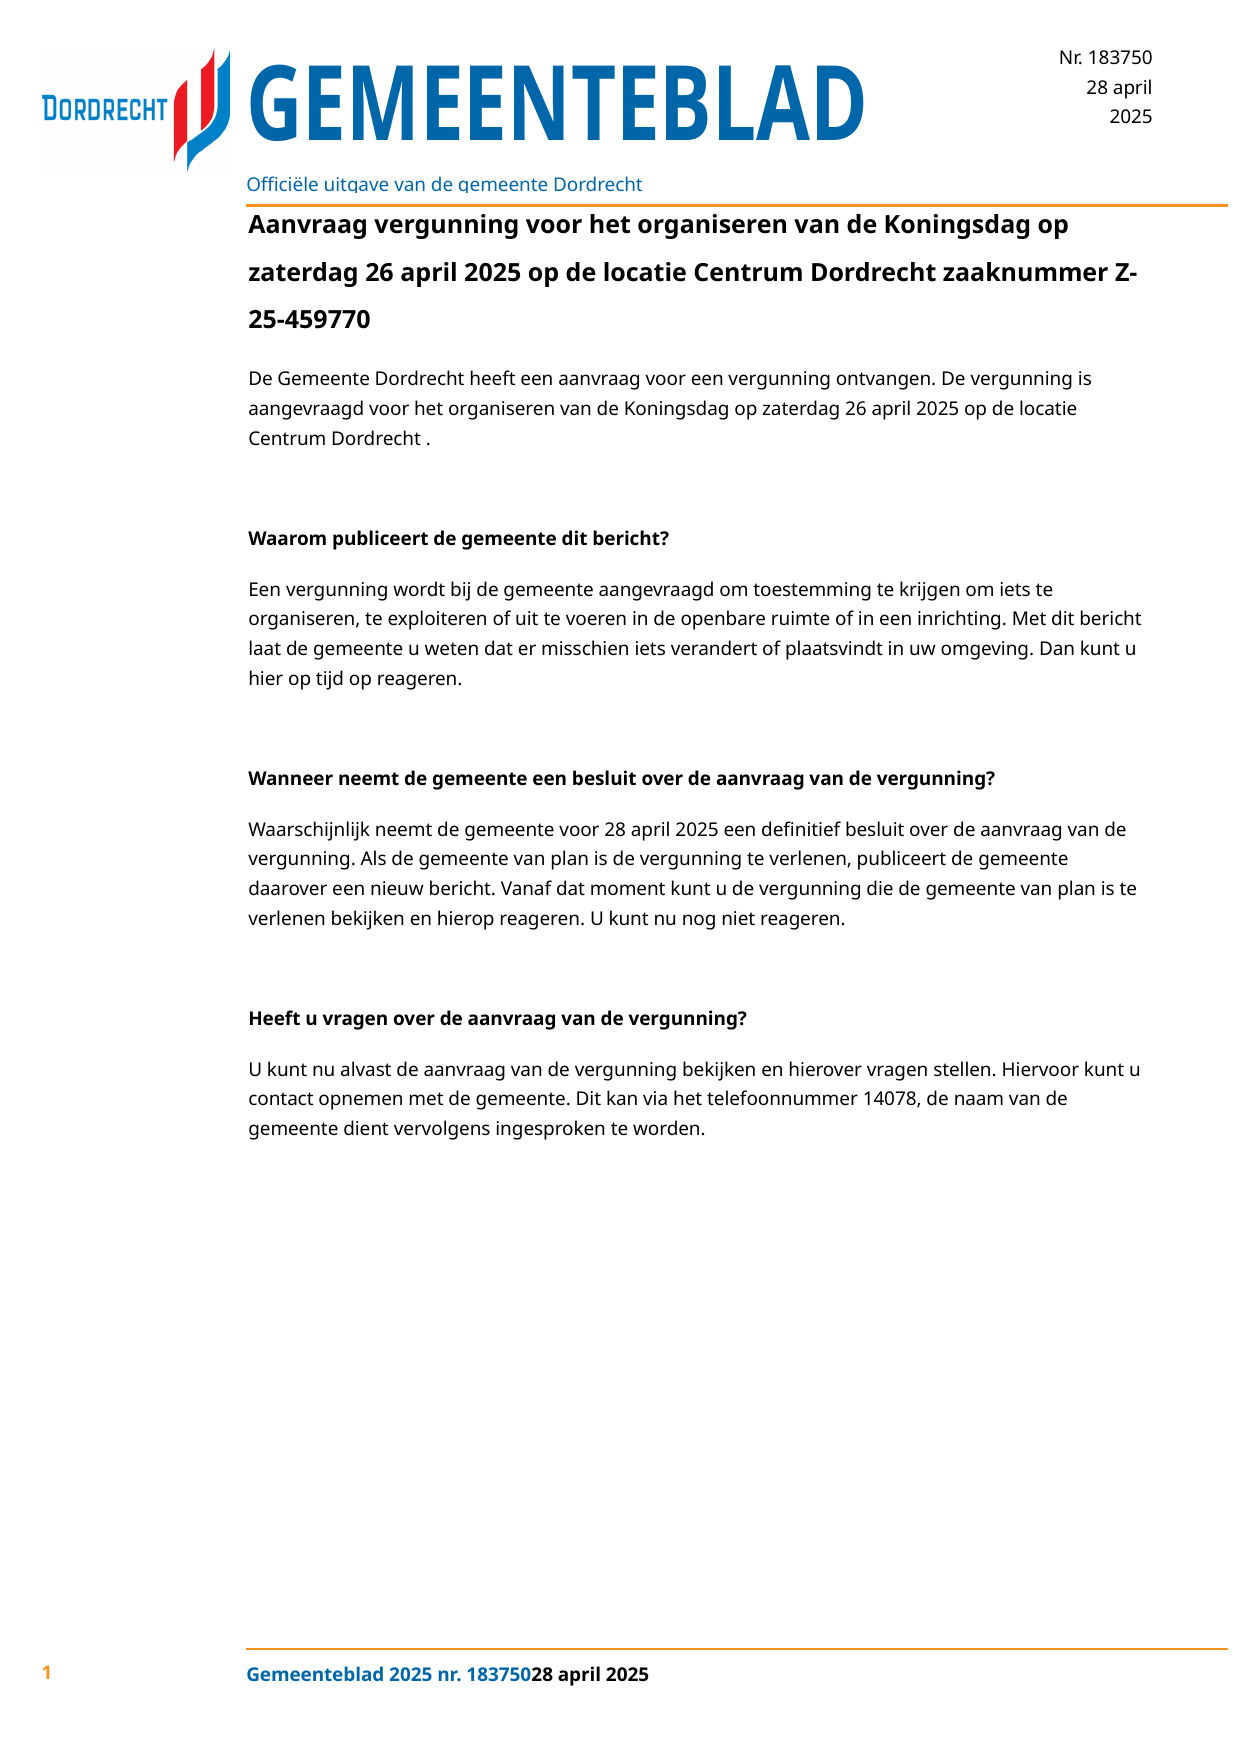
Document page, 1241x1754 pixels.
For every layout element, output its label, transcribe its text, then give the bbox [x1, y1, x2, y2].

text Wanneer neemt de gemeente een besluit over de aanvraag van de vergunning? [248, 766, 1152, 791]
text Waarschijnlijk neemt de gemeente voor 28 april 2025 een definitief besluit over de aanvraag van de vergunning. Als de gemeente van plan is de vergunning te verlenen, publiceert de gemeente daarover een nieuw bericht. Vanaf dat moment kunt u de vergunning die de gemeente van plan is te verlenen bekijken en hierop reageren. U kunt nu nog niet reageren. [248, 816, 1152, 930]
text De Gemeente Dordrecht heeft een aanvraag voor een vergunning ontvangen. De vergunning is aangevraagd voor het organiseren van de Koningsdag op zaterdag 26 april 2025 op de locatie Centrum Dordrecht . [248, 366, 1152, 450]
picture [41, 47, 231, 172]
text Een vergunning wordt bij de gemeente aangevraagd om toestemming te krijgen om iets te organiseren, te exploiteren of uit te voeren in de openbare ruimte of in een inrichting. Met dit bericht laat de gemeente u weten dat er misschien iets verandert of plaatsvindt in uw omgeving. Dan kunt u hier op tijd op reageren. [248, 576, 1152, 690]
text U kunt nu alvast de aanvraag van de vergunning bekijken en hierover vragen stellen. Hiervoor kunt u contact opnemen met de gemeente. Dit kan via het telefoonnummer 14078, de naam van de gemeente dient vervolgens ingesproken te worden. [248, 1056, 1152, 1141]
text Aanvraag vergunning voor het organiseren van de Koningsdag op zaterdag 26 april 2025 op de locatie Centrum Dordrecht zaaknummer Z-25-459770 [248, 207, 1152, 336]
text Waarom publiceert de gemeente dit bericht? [248, 526, 1152, 551]
text Heeft u vragen over de aanvraag van de vergunning? [248, 1006, 1152, 1031]
